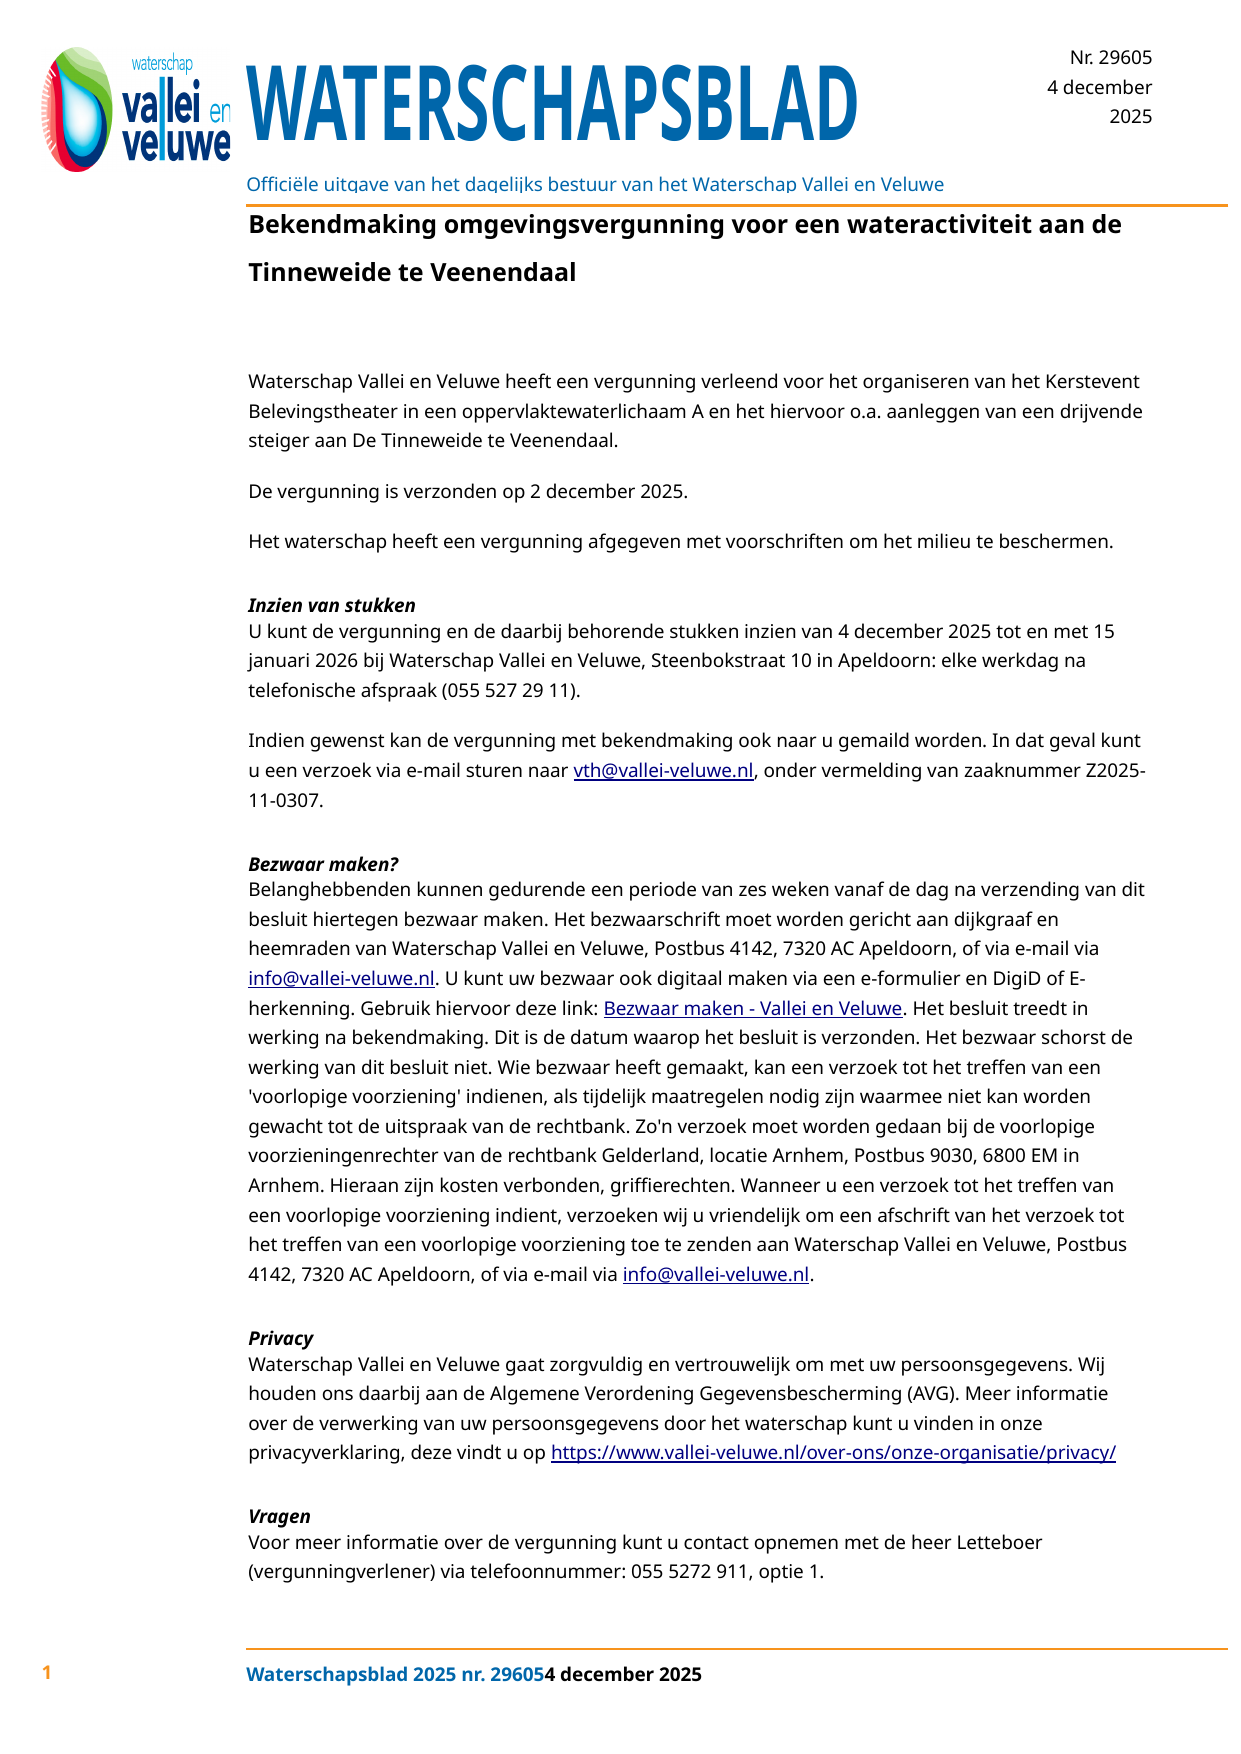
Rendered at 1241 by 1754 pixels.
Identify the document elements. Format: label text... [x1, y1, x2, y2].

text Bekendmaking omgevingsvergunning voor een wateractiviteit aan de Tinneweide te Veenendaal [248, 207, 1152, 288]
text Belanghebbenden kunnen gedurende een periode van zes weken vanaf de dag na verzending van dit besluit hiertegen bezwaar maken. Het bezwaarschrift moet worden gericht aan dijkgraaf en heemraden van Waterschap Vallei en Veluwe, Postbus 4142, 7320 AC Apeldoorn, of via e-mail via info@vallei-veluwe.nl. U kunt uw bezwaar ook digitaal maken via een e-formulier en DigiD of E-herkenning. Gebruik hiervoor deze link: Bezwaar maken - Vallei en Veluwe. Het besluit treedt in werking na bekendmaking. Dit is de datum waarop het besluit is verzonden. Het bezwaar schorst de werking van dit besluit niet. Wie bezwaar heeft gemaakt, kan een verzoek tot het treffen van een 'voorlopige voorziening' indienen, als tijdelijk maatregelen nodig zijn waarmee niet kan worden gewacht tot de uitspraak van de rechtbank. Zo'n verzoek moet worden gedaan bij de voorlopige voorzieningenrechter van de rechtbank Gelderland, locatie Arnhem, Postbus 9030, 6800 EM in Arnhem. Hieraan zijn kosten verbonden, griffierechten. Wanneer u een verzoek tot het treffen van een voorlopige voorziening indient, verzoeken wij u vriendelijk om een afschrift van het verzoek tot het treffen van een voorlopige voorziening toe te zenden aan Waterschap Vallei en Veluwe, Postbus 4142, 7320 AC Apeldoorn, of via e-mail via info@vallei-veluwe.nl. [248, 876, 1152, 1287]
text Waterschap Vallei en Veluwe heeft een vergunning verleend voor het organiseren van het Kerstevent Belevingstheater in een oppervlaktewaterlichaam A en het hiervoor o.a. aanleggen van een drijvende steiger aan De Tinneweide te Veenendaal. [248, 368, 1152, 453]
text Waterschap Vallei en Veluwe gaat zorgvuldig en vertrouwelijk om met uw persoonsgegevens. Wij houden ons daarbij aan de Algemene Verordening Gegevensbescherming (AVG). Meer informatie over de verwerking van uw persoonsgegevens door het waterschap kunt u vinden in onze privacyverklaring, deze vindt u op https://www.vallei-veluwe.nl/over-ons/onze-organisatie/privacy/ [248, 1351, 1152, 1465]
text Vragen [248, 1503, 1152, 1529]
text Inzien van stukken [248, 592, 1152, 618]
text Privacy [248, 1325, 1152, 1351]
text Bezwaar maken? [248, 851, 1152, 876]
text Voor meer informatie over de vergunning kunt u contact opnemen met de heer Letteboer (vergunningverlener) via telefoonnummer: 055 5272 911, optie 1. [248, 1529, 1152, 1584]
text De vergunning is verzonden op 2 december 2025. [248, 478, 1152, 504]
text U kunt de vergunning en de daarbij behorende stukken inzien van 4 december 2025 tot en met 15 januari 2026 bij Waterschap Vallei en Veluwe, Steenbokstraat 10 in Apeldoorn: elke werkdag na telefonische afspraak (055 527 29 11). [248, 618, 1152, 703]
text Indien gewenst kan de vergunning met bekendmaking ook naar u gemaild worden. In dat geval kunt u een verzoek via e-mail sturen naar vth@vallei-veluwe.nl, onder vermelding van zaaknummer Z2025-11-0307. [248, 728, 1152, 812]
picture [41, 47, 231, 172]
text Het waterschap heeft een vergunning afgegeven met voorschriften om het milieu te beschermen. [248, 528, 1152, 554]
